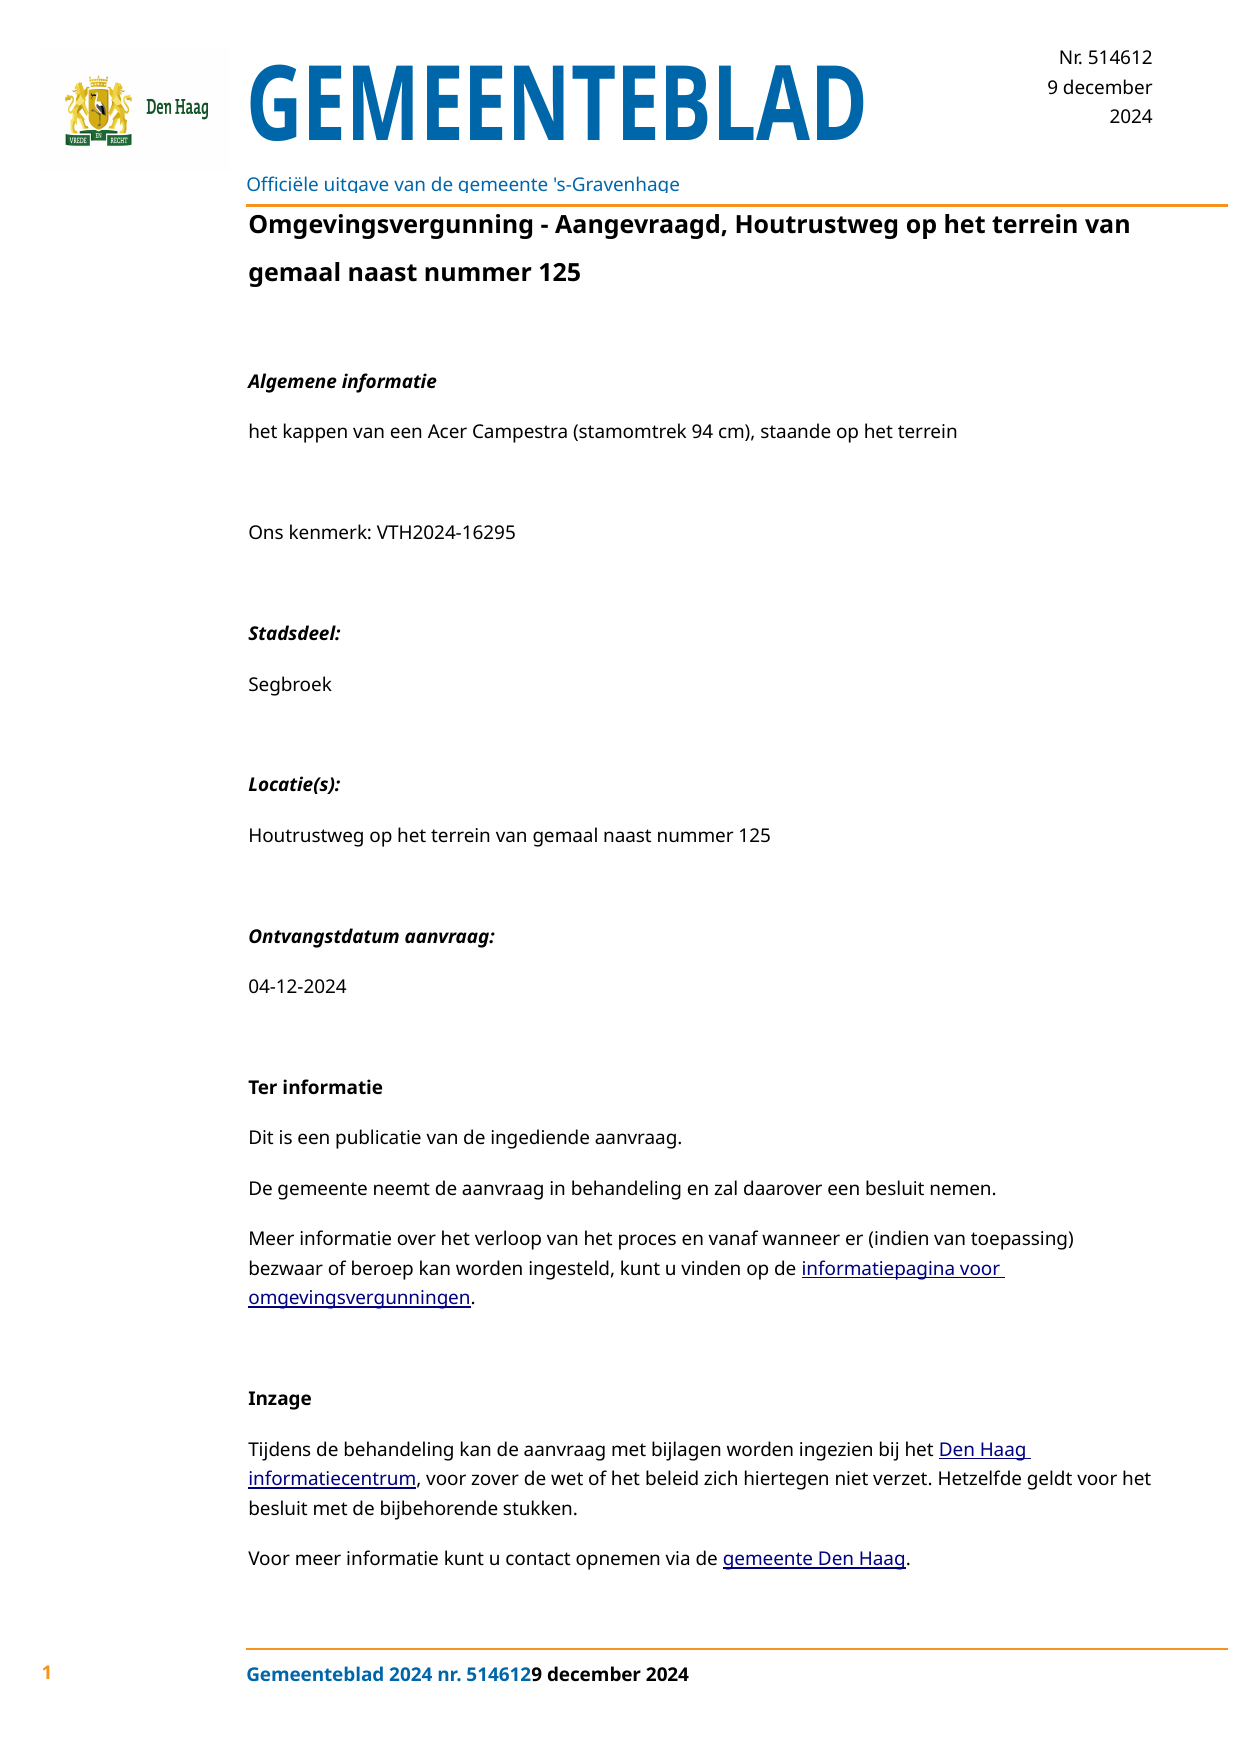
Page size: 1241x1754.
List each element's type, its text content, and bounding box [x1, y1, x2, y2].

text De gemeente neemt de aanvraag in behandeling en zal daarover een besluit nemen. [248, 1175, 1152, 1201]
text Ons kenmerk: VTH2024-16295 [248, 519, 1152, 545]
text Ter informatie [248, 1074, 1152, 1100]
text Ontvangstdatum aanvraag: [248, 923, 1152, 949]
text Omgevingsvergunning - Aangevraagd, Houtrustweg op het terrein van gemaal naast nummer 125 [248, 207, 1152, 288]
text Segbroek [248, 671, 1152, 697]
text Tijdens de behandeling kan de aanvraag met bijlagen worden ingezien bij het Den Haag informatiecentrum, voor zover de wet of het beleid zich hiertegen niet verzet. Hetzelfde geldt voor het besluit met de bijbehorende stukken. [248, 1436, 1152, 1521]
text Meer informatie over het verloop van het proces en vanaf wanneer er (indien van toepassing) bezwaar of beroep kan worden ingesteld, kunt u vinden op de informatiepagina voor omgevingsvergunningen. [248, 1225, 1152, 1310]
text Stadsdeel: [248, 620, 1152, 646]
text Algemene informatie [248, 368, 1152, 394]
text 04-12-2024 [248, 973, 1152, 999]
text het kappen van een Acer Campestra (stamomtrek 94 cm), staande op het terrein [248, 419, 1152, 444]
text Houtrustweg op het terrein van gemaal naast nummer 125 [248, 822, 1152, 848]
picture [41, 47, 231, 172]
text Locatie(s): [248, 772, 1152, 797]
text Inzage [248, 1385, 1152, 1411]
text Voor meer informatie kunt u contact opnemen via de gemeente Den Haag. [248, 1545, 1152, 1571]
text Dit is een publicatie van de ingediende aanvraag. [248, 1124, 1152, 1150]
